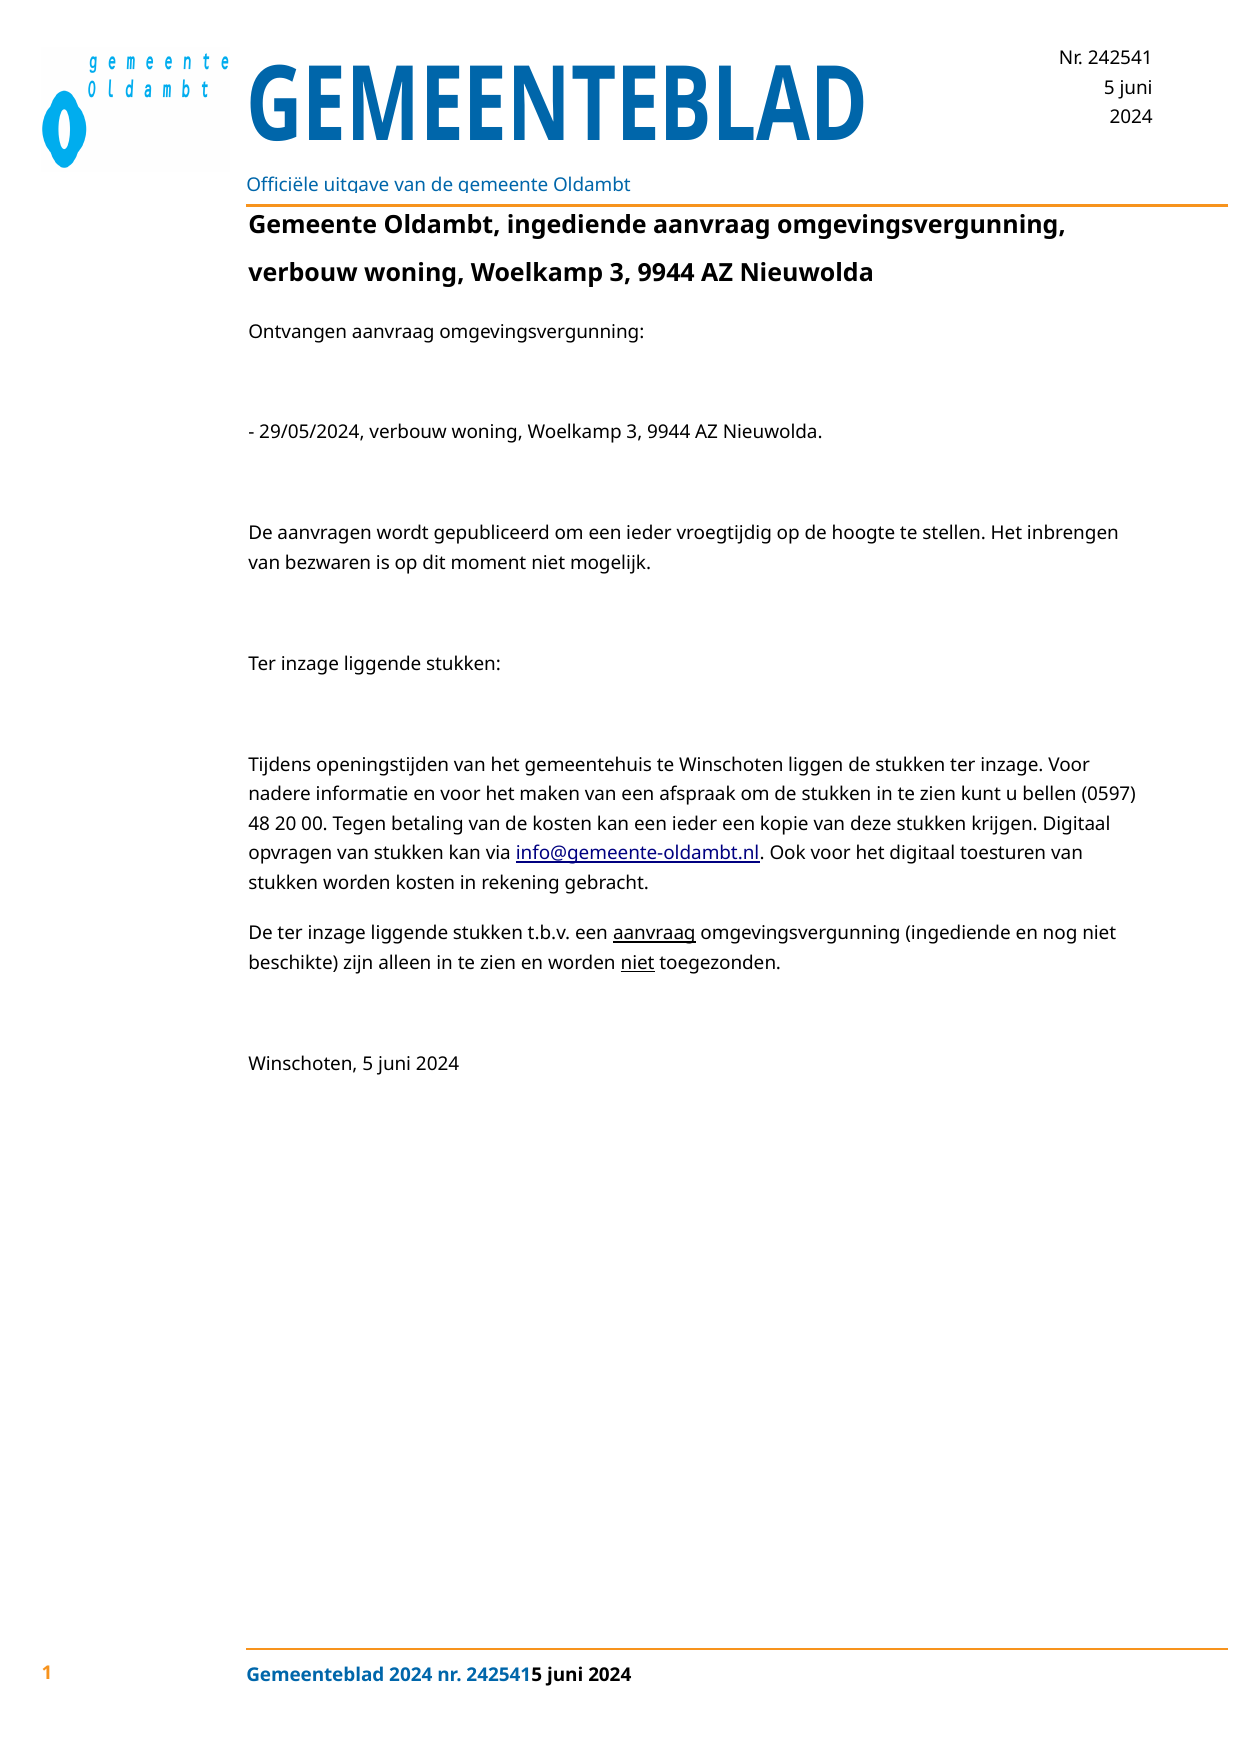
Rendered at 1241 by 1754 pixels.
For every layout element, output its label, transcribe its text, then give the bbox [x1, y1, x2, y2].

picture [41, 47, 231, 172]
text Ontvangen aanvraag omgevingsvergunning: [248, 318, 1152, 344]
text Gemeente Oldambt, ingediende aanvraag omgevingsvergunning, verbouw woning, Woelkamp 3, 9944 AZ Nieuwolda [248, 207, 1152, 288]
text Ter inzage liggende stukken: [248, 650, 1152, 676]
text De aanvragen wordt gepubliceerd om een ieder vroegtijdig op de hoogte te stellen. Het inbrengen van bezwaren is op dit moment niet mogelijk. [248, 519, 1152, 575]
text Tijdens openingstijden van het gemeentehuis te Winschoten liggen de stukken ter inzage. Voor nadere informatie en voor het maken van een afspraak om de stukken in te zien kunt u bellen (0597) 48 20 00. Tegen betaling van de kosten kan een ieder een kopie van deze stukken krijgen. Digitaal opvragen van stukken kan via info@gemeente-oldambt.nl. Ook voor het digitaal toesturen van stukken worden kosten in rekening gebracht. [248, 751, 1152, 895]
text - 29/05/2024, verbouw woning, Woelkamp 3, 9944 AZ Nieuwolda. [248, 419, 1152, 444]
text De ter inzage liggende stukken t.b.v. een aanvraag omgevingsvergunning (ingediende en nog niet beschikte) zijn alleen in te zien en worden niet toegezonden. [248, 919, 1152, 975]
text Winschoten, 5 juni 2024 [248, 1050, 1152, 1076]
